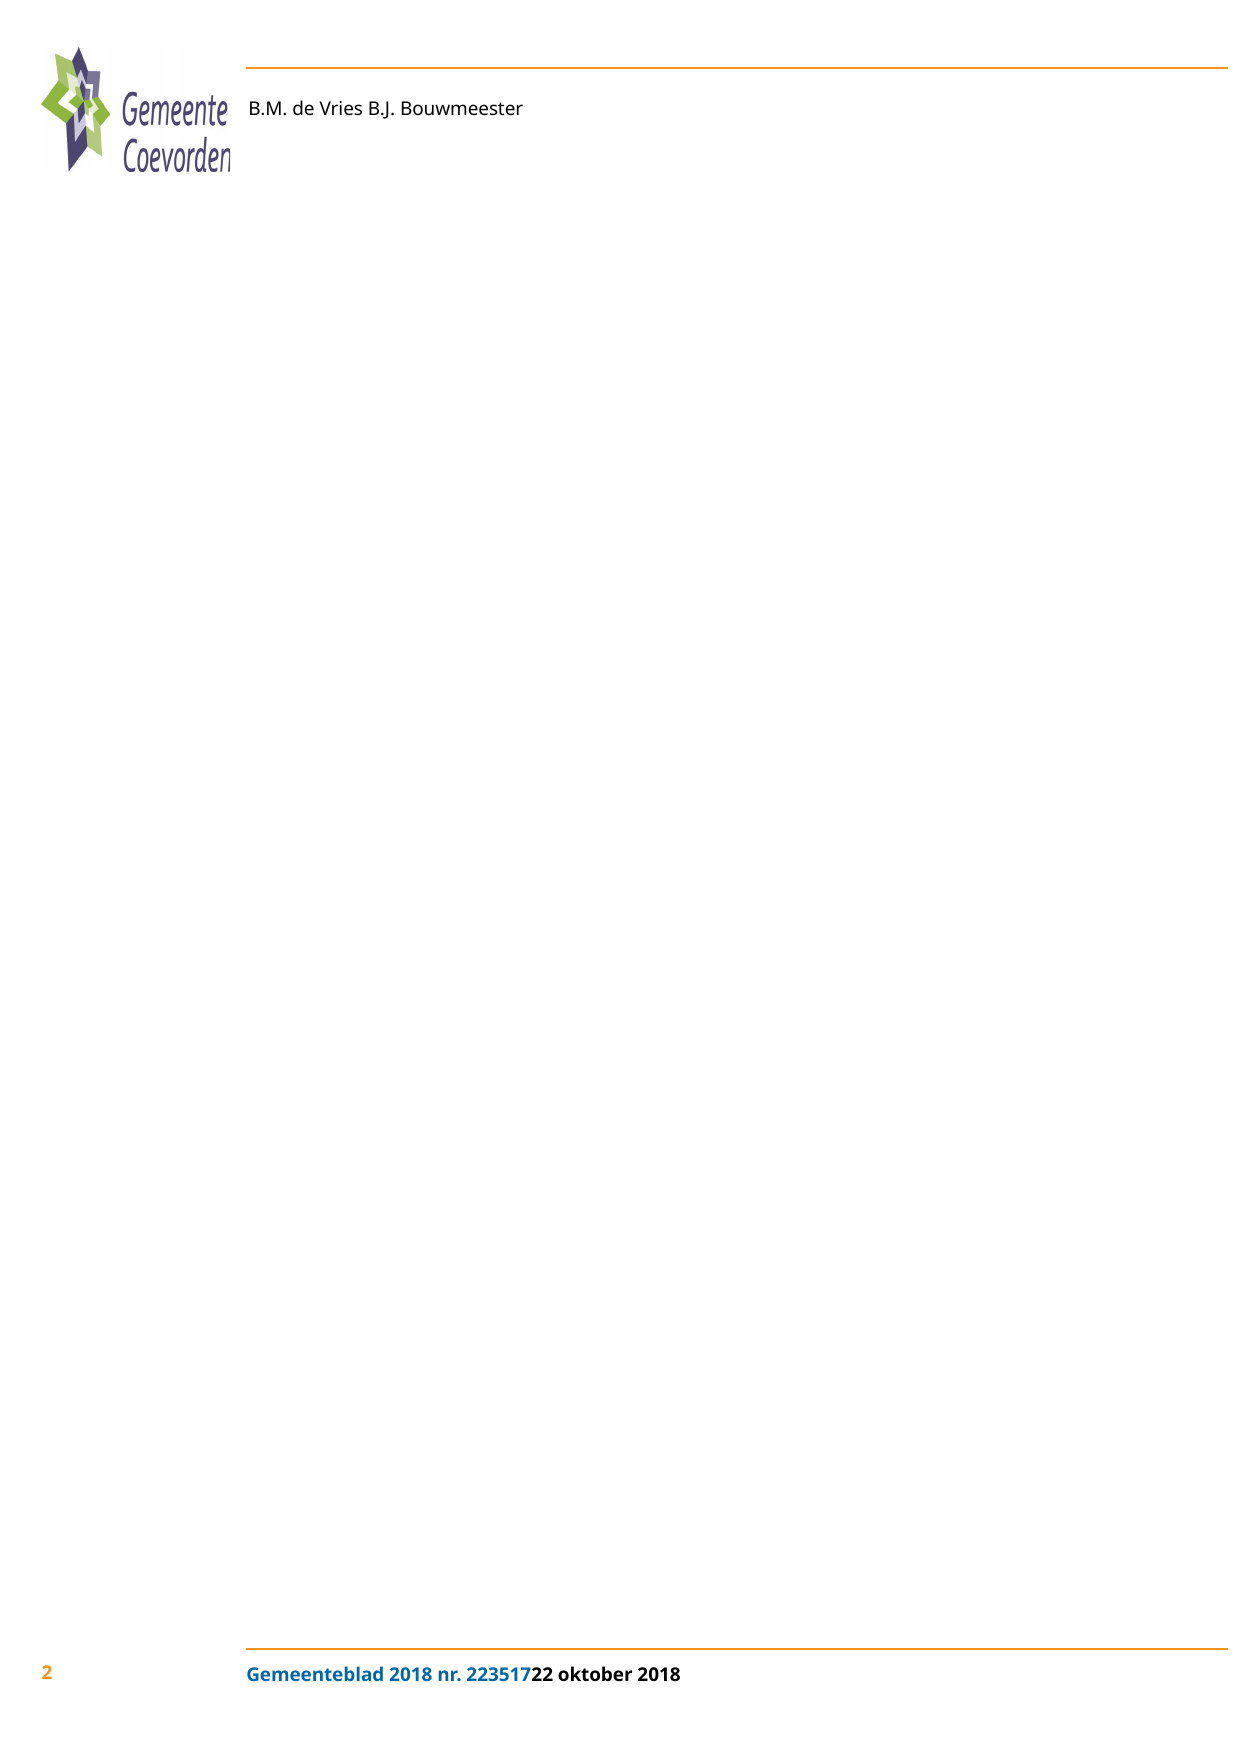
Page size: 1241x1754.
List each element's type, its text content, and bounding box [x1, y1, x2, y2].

picture [41, 47, 231, 172]
text B.M. de Vries B.J. Bouwmeester [248, 95, 1152, 121]
